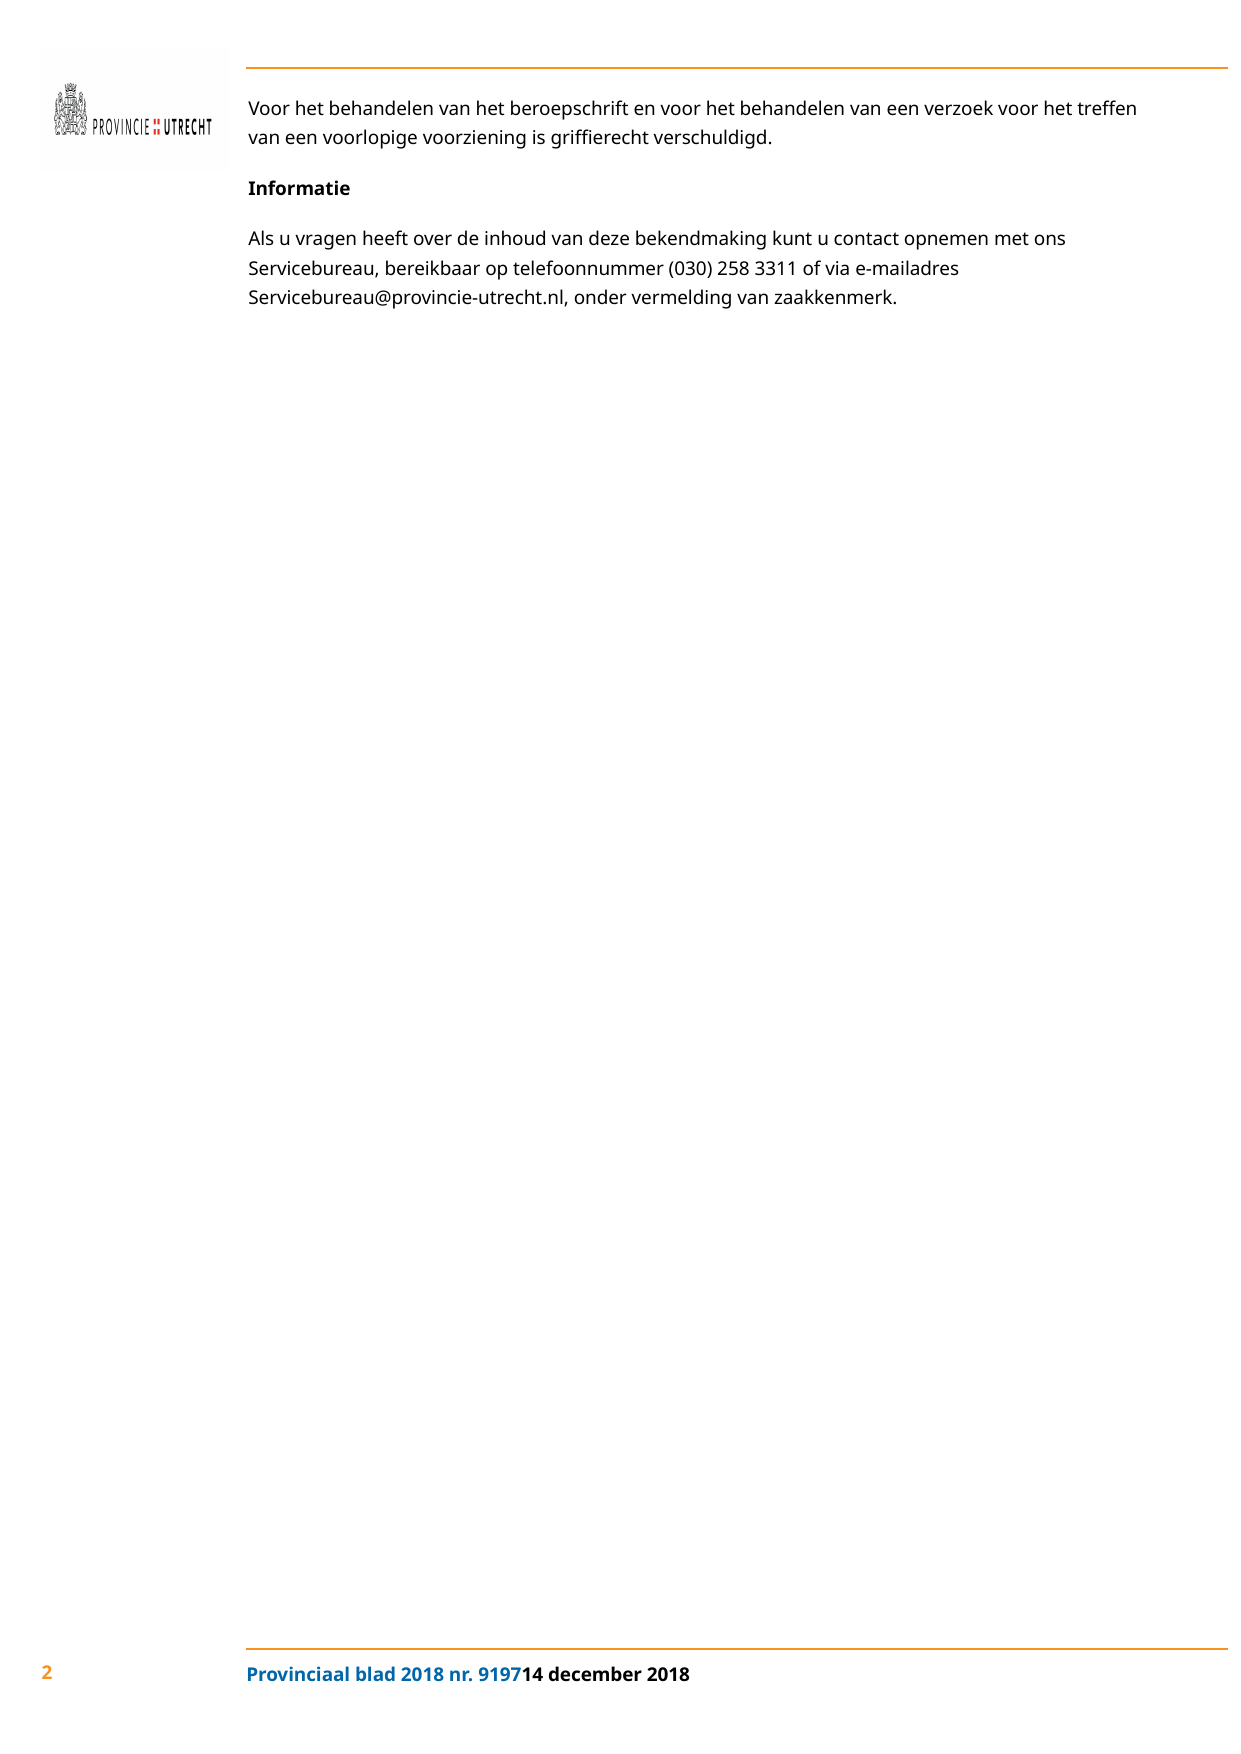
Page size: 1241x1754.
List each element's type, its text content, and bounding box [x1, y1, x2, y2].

picture [41, 47, 231, 172]
text Informatie [248, 175, 1152, 201]
text Als u vragen heeft over de inhoud van deze bekendmaking kunt u contact opnemen met ons Servicebureau, bereikbaar op telefoonnummer (030) 258 3311 of via e-mailadres Servicebureau@provincie-utrecht.nl, onder vermelding van zaakkenmerk. [248, 225, 1152, 310]
text Voor het behandelen van het beroepschrift en voor het behandelen van een verzoek voor het treffen van een voorlopige voorziening is griffierecht verschuldigd. [248, 95, 1152, 150]
